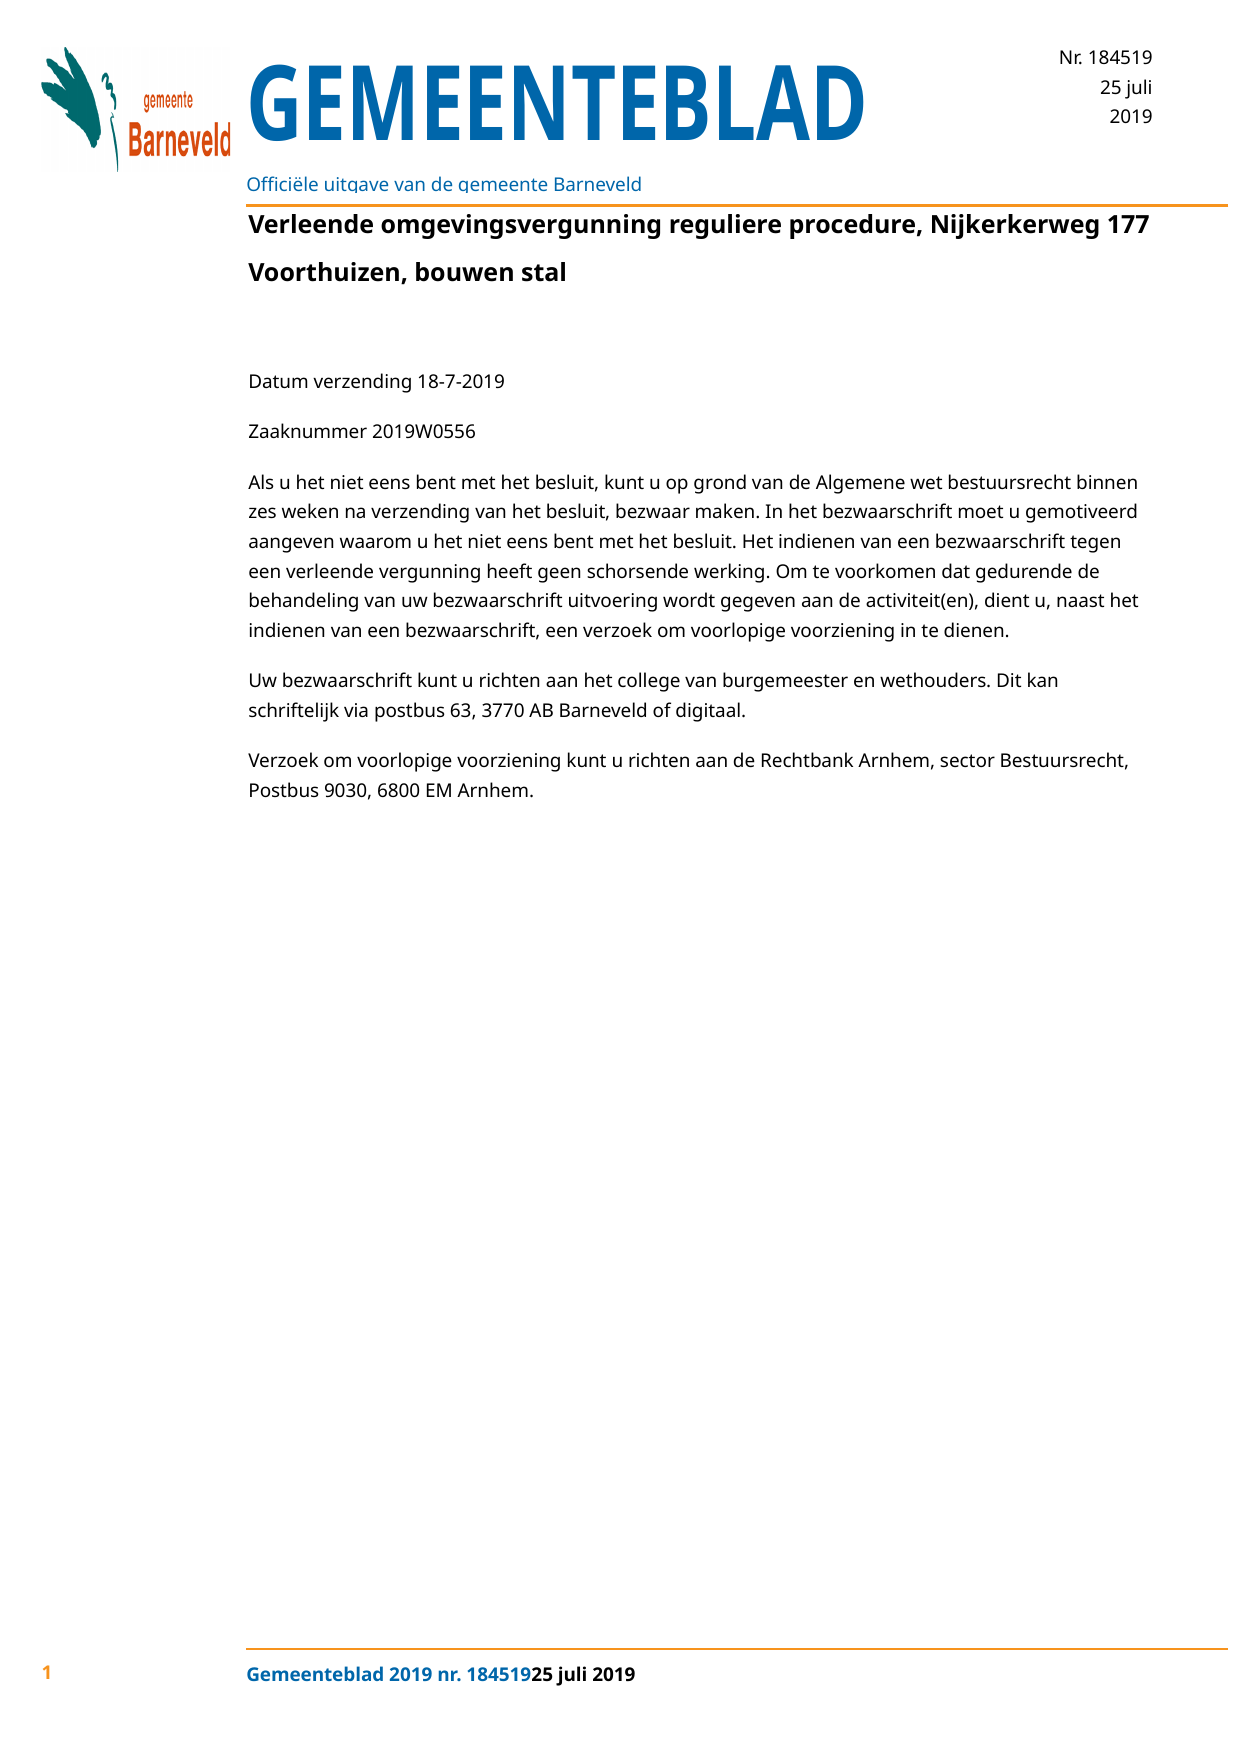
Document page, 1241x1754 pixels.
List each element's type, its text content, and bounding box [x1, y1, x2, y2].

picture [41, 47, 231, 172]
text Uw bezwaarschrift kunt u richten aan het college van burgemeester en wethouders. Dit kan schriftelijk via postbus 63, 3770 AB Barneveld of digitaal. [248, 667, 1152, 723]
text Zaaknummer 2019W0556 [248, 419, 1152, 444]
text Verleende omgevingsvergunning reguliere procedure, Nijkerkerweg 177 Voorthuizen, bouwen stal [248, 207, 1152, 288]
text Als u het niet eens bent met het besluit, kunt u op grond van de Algemene wet bestuursrecht binnen zes weken na verzending van het besluit, bezwaar maken. In het bezwaarschrift moet u gemotiveerd aangeven waarom u het niet eens bent met het besluit. Het indienen van een bezwaarschrift tegen een verleende vergunning heeft geen schorsende werking. Om te voorkomen dat gedurende de behandeling van uw bezwaarschrift uitvoering wordt gegeven aan de activiteit(en), dient u, naast het indienen van een bezwaarschrift, een verzoek om voorlopige voorziening in te dienen. [248, 469, 1152, 643]
text Verzoek om voorlopige voorziening kunt u richten aan de Rechtbank Arnhem, sector Bestuursrecht, Postbus 9030, 6800 EM Arnhem. [248, 747, 1152, 803]
text Datum verzending 18-7-2019 [248, 368, 1152, 394]
